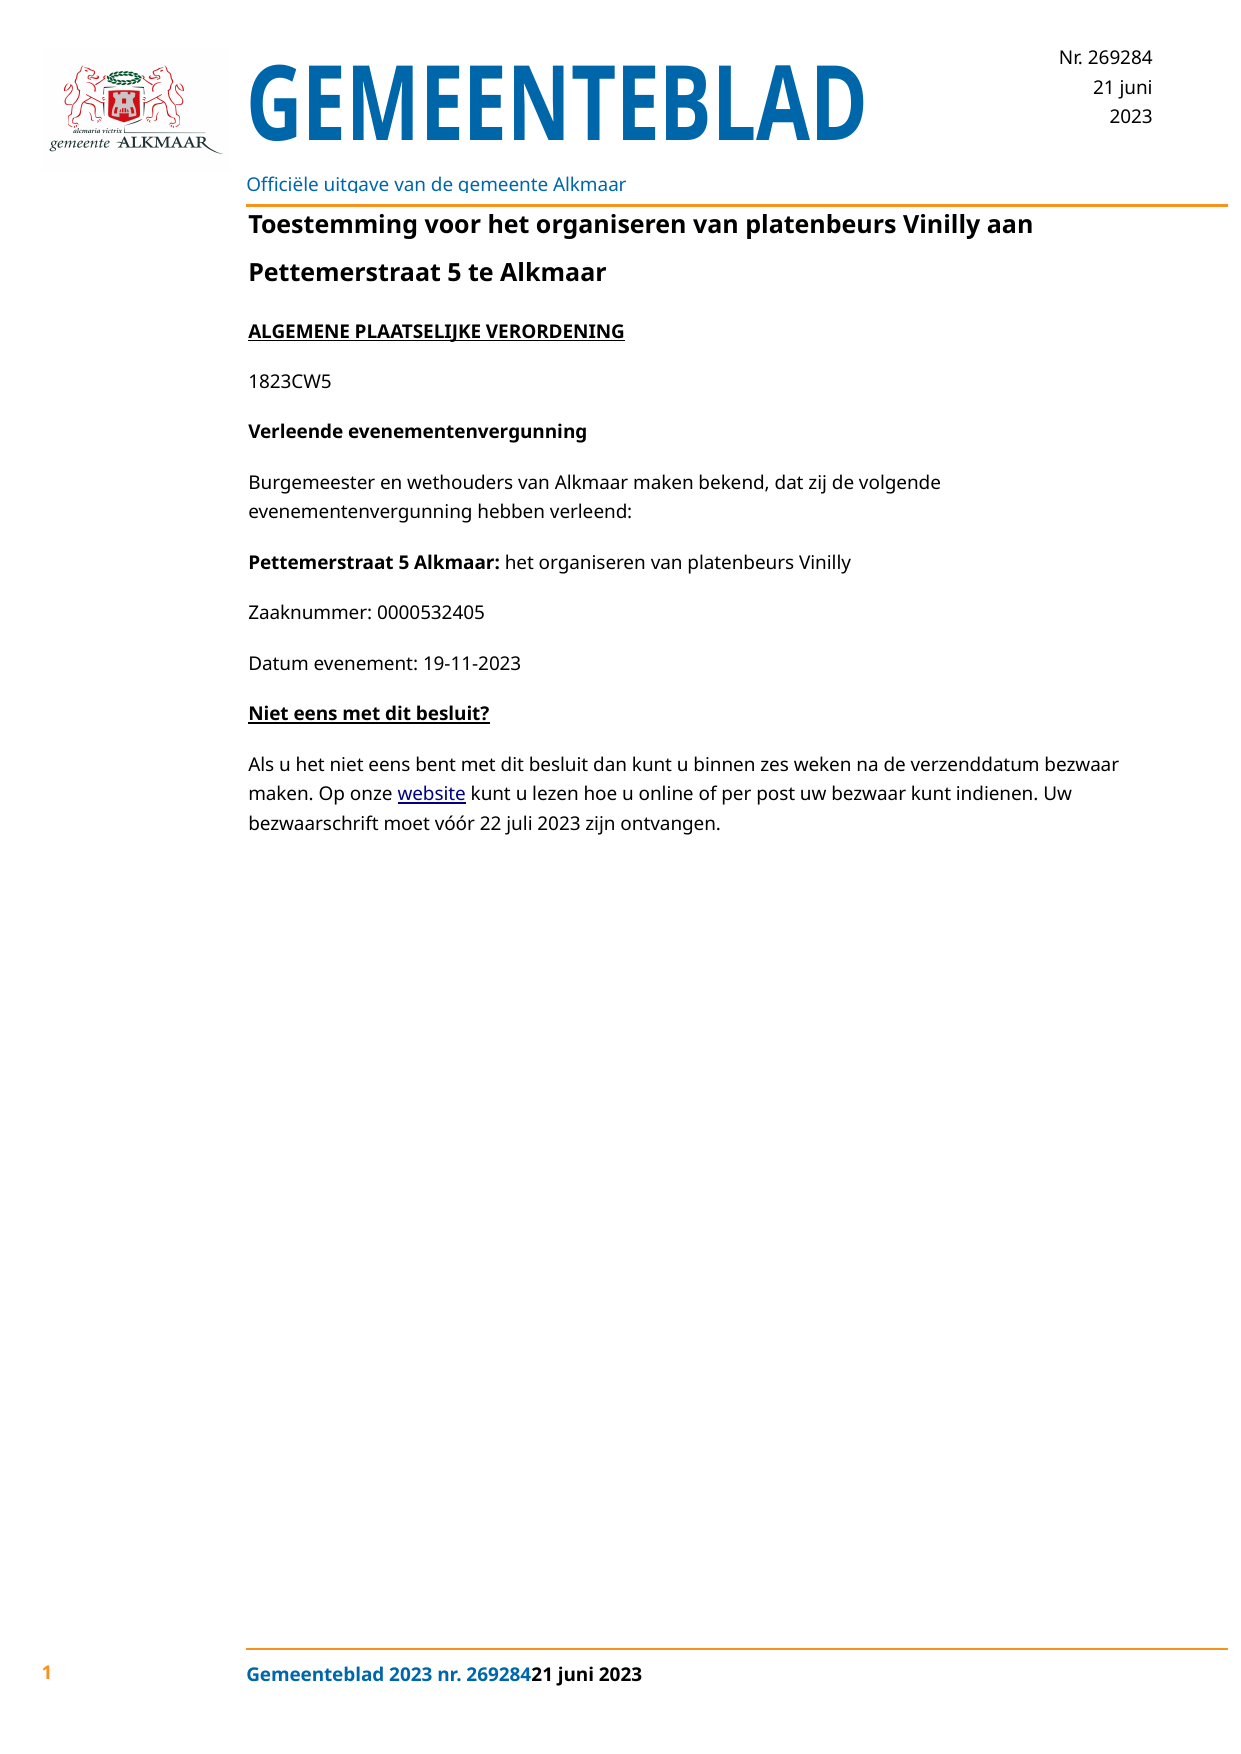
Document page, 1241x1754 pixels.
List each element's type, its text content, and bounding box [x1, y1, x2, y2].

picture [41, 47, 231, 172]
text Verleende evenementenvergunning [248, 419, 1152, 444]
text Toestemming voor het organiseren van platenbeurs Vinilly aan Pettemerstraat 5 te Alkmaar [248, 207, 1152, 288]
text Niet eens met dit besluit? [248, 700, 1152, 726]
text Als u het niet eens bent met dit besluit dan kunt u binnen zes weken na de verzenddatum bezwaar maken. Op onze website kunt u lezen hoe u online of per post uw bezwaar kunt indienen. Uw bezwaarschrift moet vóór 22 juli 2023 zijn ontvangen. [248, 751, 1152, 836]
text Burgemeester en wethouders van Alkmaar maken bekend, dat zij de volgende evenementenvergunning hebben verleend: [248, 469, 1152, 524]
text Zaaknummer: 0000532405 [248, 599, 1152, 625]
text 1823CW5 [248, 368, 1152, 394]
text ALGEMENE PLAATSELIJKE VERORDENING [248, 318, 1152, 344]
text Pettemerstraat 5 Alkmaar: het organiseren van platenbeurs Vinilly [248, 549, 1152, 575]
text Datum evenement: 19-11-2023 [248, 650, 1152, 676]
